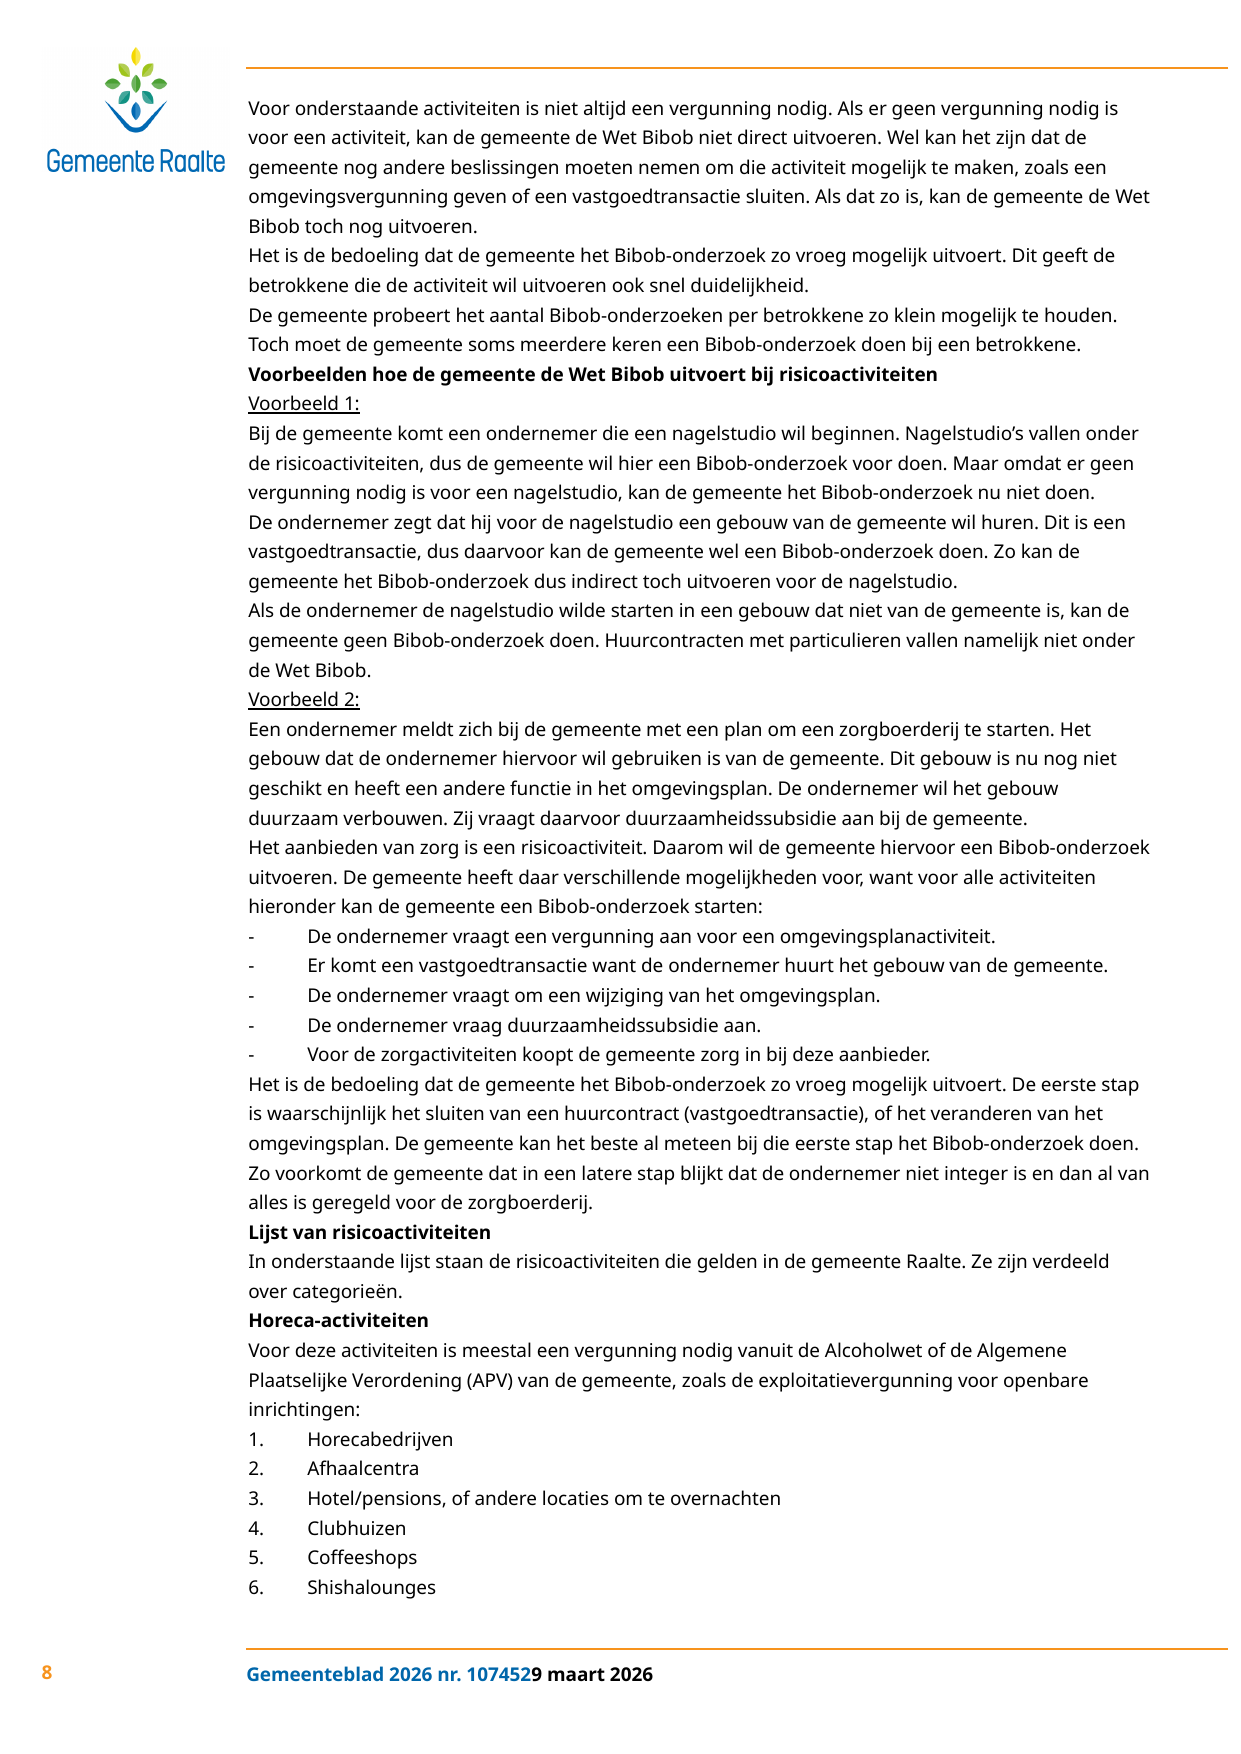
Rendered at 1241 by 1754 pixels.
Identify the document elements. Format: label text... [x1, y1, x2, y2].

list Hotel/pensions, of andere locaties om te overnachten [248, 1485, 1152, 1511]
text Een ondernemer meldt zich bij de gemeente met een plan om een zorgboerderij te starten. Het gebouw dat de ondernemer hiervoor wil gebruiken is van de gemeente. Dit gebouw is nu nog niet geschikt en heeft een andere functie in het omgevingsplan. De ondernemer wil het gebouw duurzaam verbouwen. Zij vraagt daarvoor duurzaamheidssubsidie aan bij de gemeente. [248, 716, 1152, 831]
list Er komt een vastgoedtransactie want de ondernemer huurt het gebouw van de gemeente. [248, 953, 1152, 978]
list De ondernemer vraag duurzaamheidssubsidie aan. [248, 1012, 1152, 1038]
list Afhaalcentra [248, 1456, 1152, 1481]
text Voorbeelden hoe de gemeente de Wet Bibob uitvoert bij risicoactiviteiten [248, 361, 1152, 387]
list De ondernemer vraagt om een wijziging van het omgevingsplan. [248, 982, 1152, 1008]
text Horeca-activiteiten [248, 1308, 1152, 1333]
picture [41, 47, 231, 172]
text De ondernemer zegt dat hij voor de nagelstudio een gebouw van de gemeente wil huren. Dit is een vastgoedtransactie, dus daarvoor kan de gemeente wel een Bibob-onderzoek doen. Zo kan de gemeente het Bibob-onderzoek dus indirect toch uitvoeren voor de nagelstudio. [248, 509, 1152, 594]
text Voorbeeld 2: [248, 686, 1152, 712]
text Bij de gemeente komt een ondernemer die een nagelstudio wil beginnen. Nagelstudio’s vallen onder de risicoactiviteiten, dus de gemeente wil hier een Bibob-onderzoek voor doen. Maar omdat er geen vergunning nodig is voor een nagelstudio, kan de gemeente het Bibob-onderzoek nu niet doen. [248, 420, 1152, 505]
text Het is de bedoeling dat de gemeente het Bibob-onderzoek zo vroeg mogelijk uitvoert. De eerste stap is waarschijnlijk het sluiten van een huurcontract (vastgoedtransactie), of het veranderen van het omgevingsplan. De gemeente kan het beste al meteen bij die eerste stap het Bibob-onderzoek doen. Zo voorkomt de gemeente dat in een latere stap blijkt dat de ondernemer niet integer is en dan al van alles is geregeld voor de zorgboerderij. [248, 1071, 1152, 1215]
list De ondernemer vraagt een vergunning aan voor een omgevingsplanactiviteit. [248, 923, 1152, 949]
text Voorbeeld 1: [248, 391, 1152, 416]
list Coffeeshops [248, 1544, 1152, 1570]
text Voor deze activiteiten is meestal een vergunning nodig vanuit de Alcoholwet of de Algemene Plaatselijke Verordening (APV) van de gemeente, zoals de exploitatievergunning voor openbare inrichtingen: [248, 1337, 1152, 1422]
text Als de ondernemer de nagelstudio wilde starten in een gebouw dat niet van de gemeente is, kan de gemeente geen Bibob-onderzoek doen. Huurcontracten met particulieren vallen namelijk niet onder de Wet Bibob. [248, 598, 1152, 683]
text Lijst van risicoactiviteiten [248, 1219, 1152, 1245]
text Het is de bedoeling dat de gemeente het Bibob-onderzoek zo vroeg mogelijk uitvoert. Dit geeft de betrokkene die de activiteit wil uitvoeren ook snel duidelijkheid. [248, 243, 1152, 298]
list Clubhuizen [248, 1515, 1152, 1541]
list Voor de zorgactiviteiten koopt de gemeente zorg in bij deze aanbieder. [248, 1041, 1152, 1067]
list Horecabedrijven [248, 1426, 1152, 1452]
text In onderstaande lijst staan de risicoactiviteiten die gelden in de gemeente Raalte. Ze zijn verdeeld over categorieën. [248, 1248, 1152, 1304]
text Voor onderstaande activiteiten is niet altijd een vergunning nodig. Als er geen vergunning nodig is voor een activiteit, kan de gemeente de Wet Bibob niet direct uitvoeren. Wel kan het zijn dat de gemeente nog andere beslissingen moeten nemen om die activiteit mogelijk te maken, zoals een omgevingsvergunning geven of een vastgoedtransactie sluiten. Als dat zo is, kan de gemeente de Wet Bibob toch nog uitvoeren. [248, 95, 1152, 239]
text De gemeente probeert het aantal Bibob-onderzoeken per betrokkene zo klein mogelijk te houden. Toch moet de gemeente soms meerdere keren een Bibob-onderzoek doen bij een betrokkene. [248, 302, 1152, 357]
text Het aanbieden van zorg is een risicoactiviteit. Daarom wil de gemeente hiervoor een Bibob-onderzoek uitvoeren. De gemeente heeft daar verschillende mogelijkheden voor, want voor alle activiteiten hieronder kan de gemeente een Bibob-onderzoek starten: [248, 834, 1152, 919]
list Shishalounges [248, 1574, 1152, 1600]
